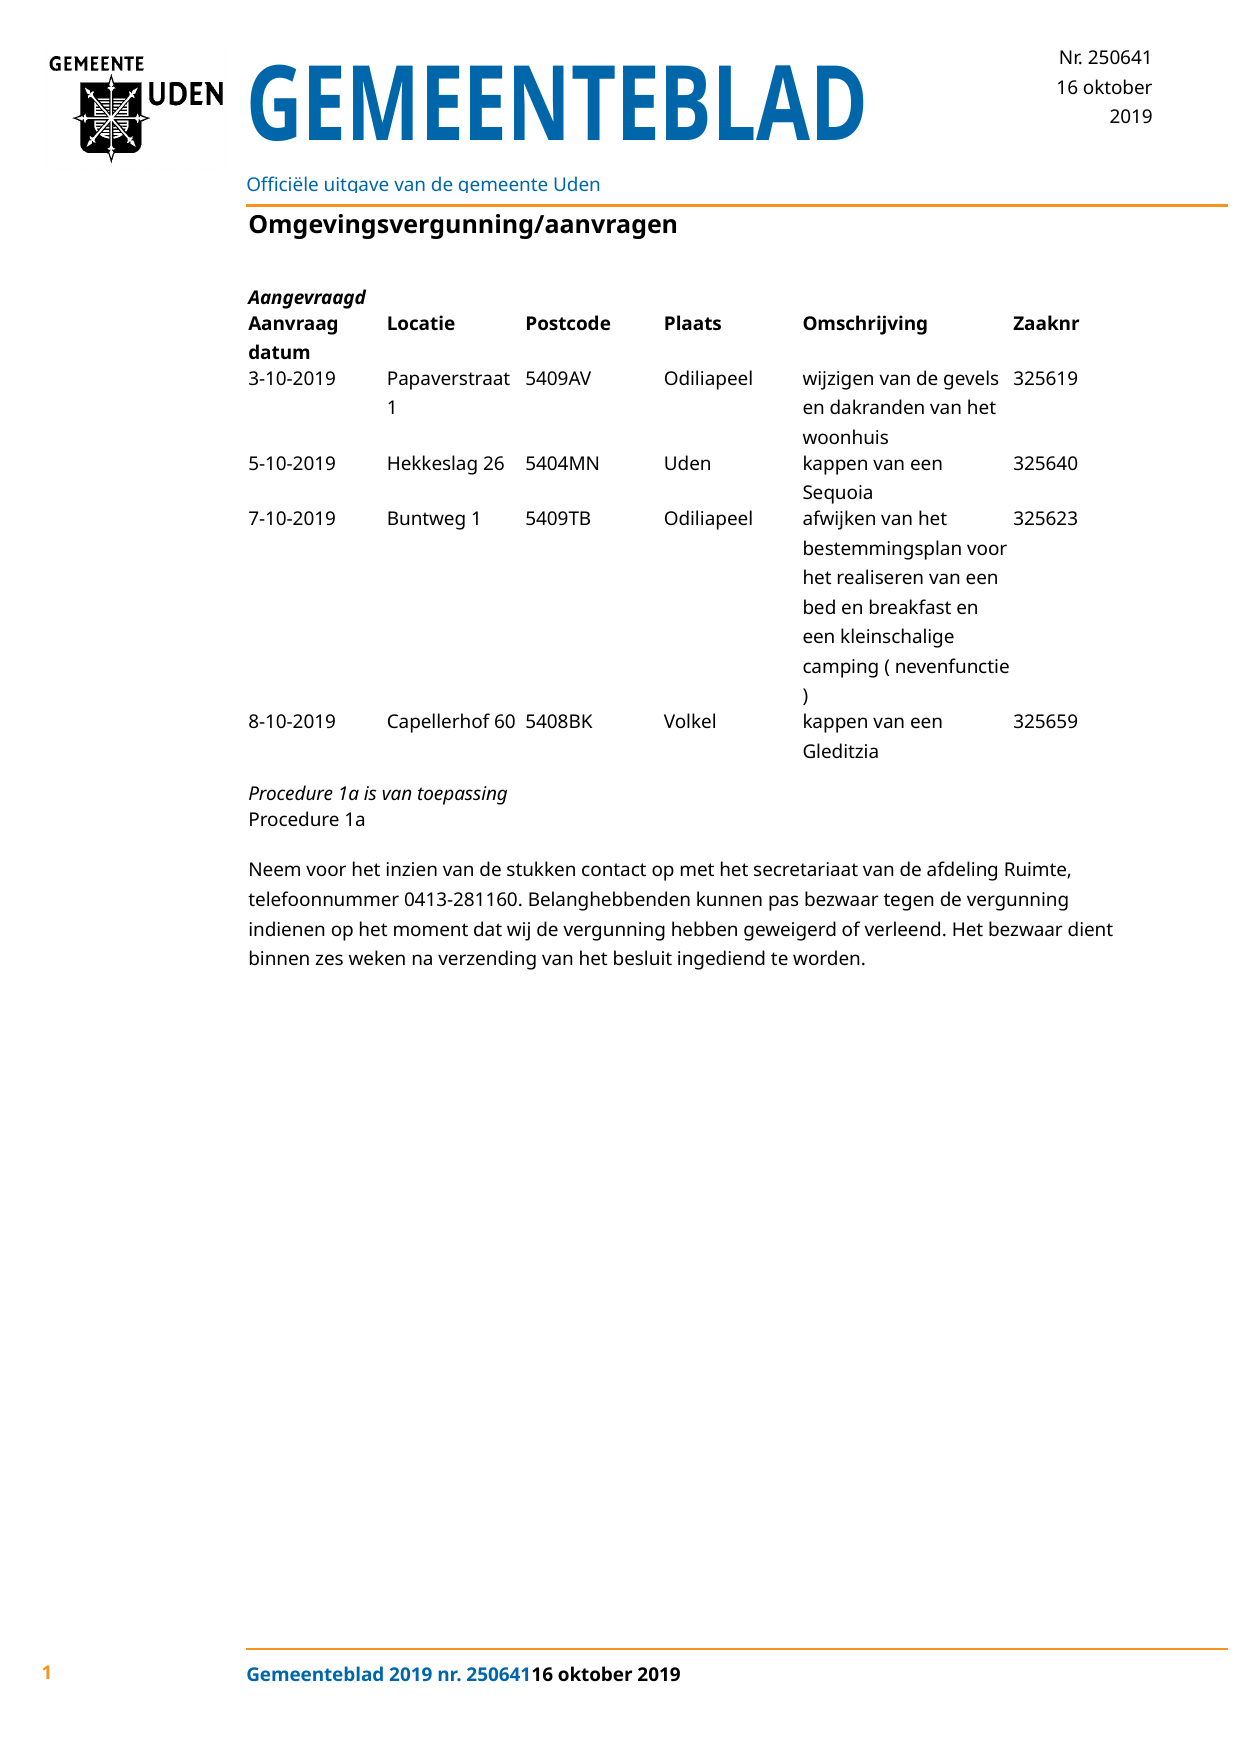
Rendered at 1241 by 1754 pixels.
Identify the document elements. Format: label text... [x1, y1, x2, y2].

table_header Locatie [387, 310, 525, 365]
table_cell 325640 [1013, 450, 1152, 505]
table_cell 5409AV [525, 365, 664, 450]
table_cell kappen van een Gleditzia [802, 709, 1013, 764]
table_cell Volkel [664, 709, 802, 764]
table_cell afwijken van het bestemmingsplan voor het realiseren van een bed en breakfast en een kleinschalige camping ( nevenfunctie ) [802, 505, 1013, 708]
table_cell 5-10-2019 [248, 450, 387, 505]
table_cell Odiliapeel [664, 365, 802, 450]
table_cell 5409TB [525, 505, 664, 708]
table_header Zaaknr [1013, 310, 1152, 365]
table_header Omschrijving [802, 310, 1013, 365]
table_cell Odiliapeel [664, 505, 802, 708]
table_cell 7-10-2019 [248, 505, 387, 708]
table_cell wijzigen van de gevels en dakranden van het woonhuis [802, 365, 1013, 450]
text Procedure 1a is van toepassing [248, 781, 1152, 806]
table_cell Hekkeslag 26 [387, 450, 525, 505]
table_header Plaats [664, 310, 802, 365]
table_cell 5404MN [525, 450, 664, 505]
table_header Postcode [525, 310, 664, 365]
text Aangevraagd [248, 284, 1152, 309]
table_cell Papaverstraat 1 [387, 365, 525, 450]
text Neem voor het inzien van de stukken contact op met het secretariaat van de afdeling Ruimte, telefoonnummer 0413-281160. Belanghebbenden kunnen pas bezwaar tegen de vergunning indienen op het moment dat wij de vergunning hebben geweigerd of verleend. Het bezwaar dient binnen zes weken na verzending van het besluit ingediend te worden. [248, 857, 1152, 971]
table_cell 325619 [1013, 365, 1152, 450]
table_cell Buntweg 1 [387, 505, 525, 708]
text Procedure 1a [248, 806, 1152, 832]
table_cell 8-10-2019 [248, 709, 387, 764]
table_cell 325659 [1013, 709, 1152, 764]
text Omgevingsvergunning/aanvragen [248, 207, 1152, 241]
table_cell kappen van een Sequoia [802, 450, 1013, 505]
table_header Aanvraag datum [248, 310, 387, 365]
table_cell 5408BK [525, 709, 664, 764]
picture [41, 47, 231, 172]
table_cell 3-10-2019 [248, 365, 387, 450]
table_cell 325623 [1013, 505, 1152, 708]
table_cell Uden [664, 450, 802, 505]
table_cell Capellerhof 60 [387, 709, 525, 764]
